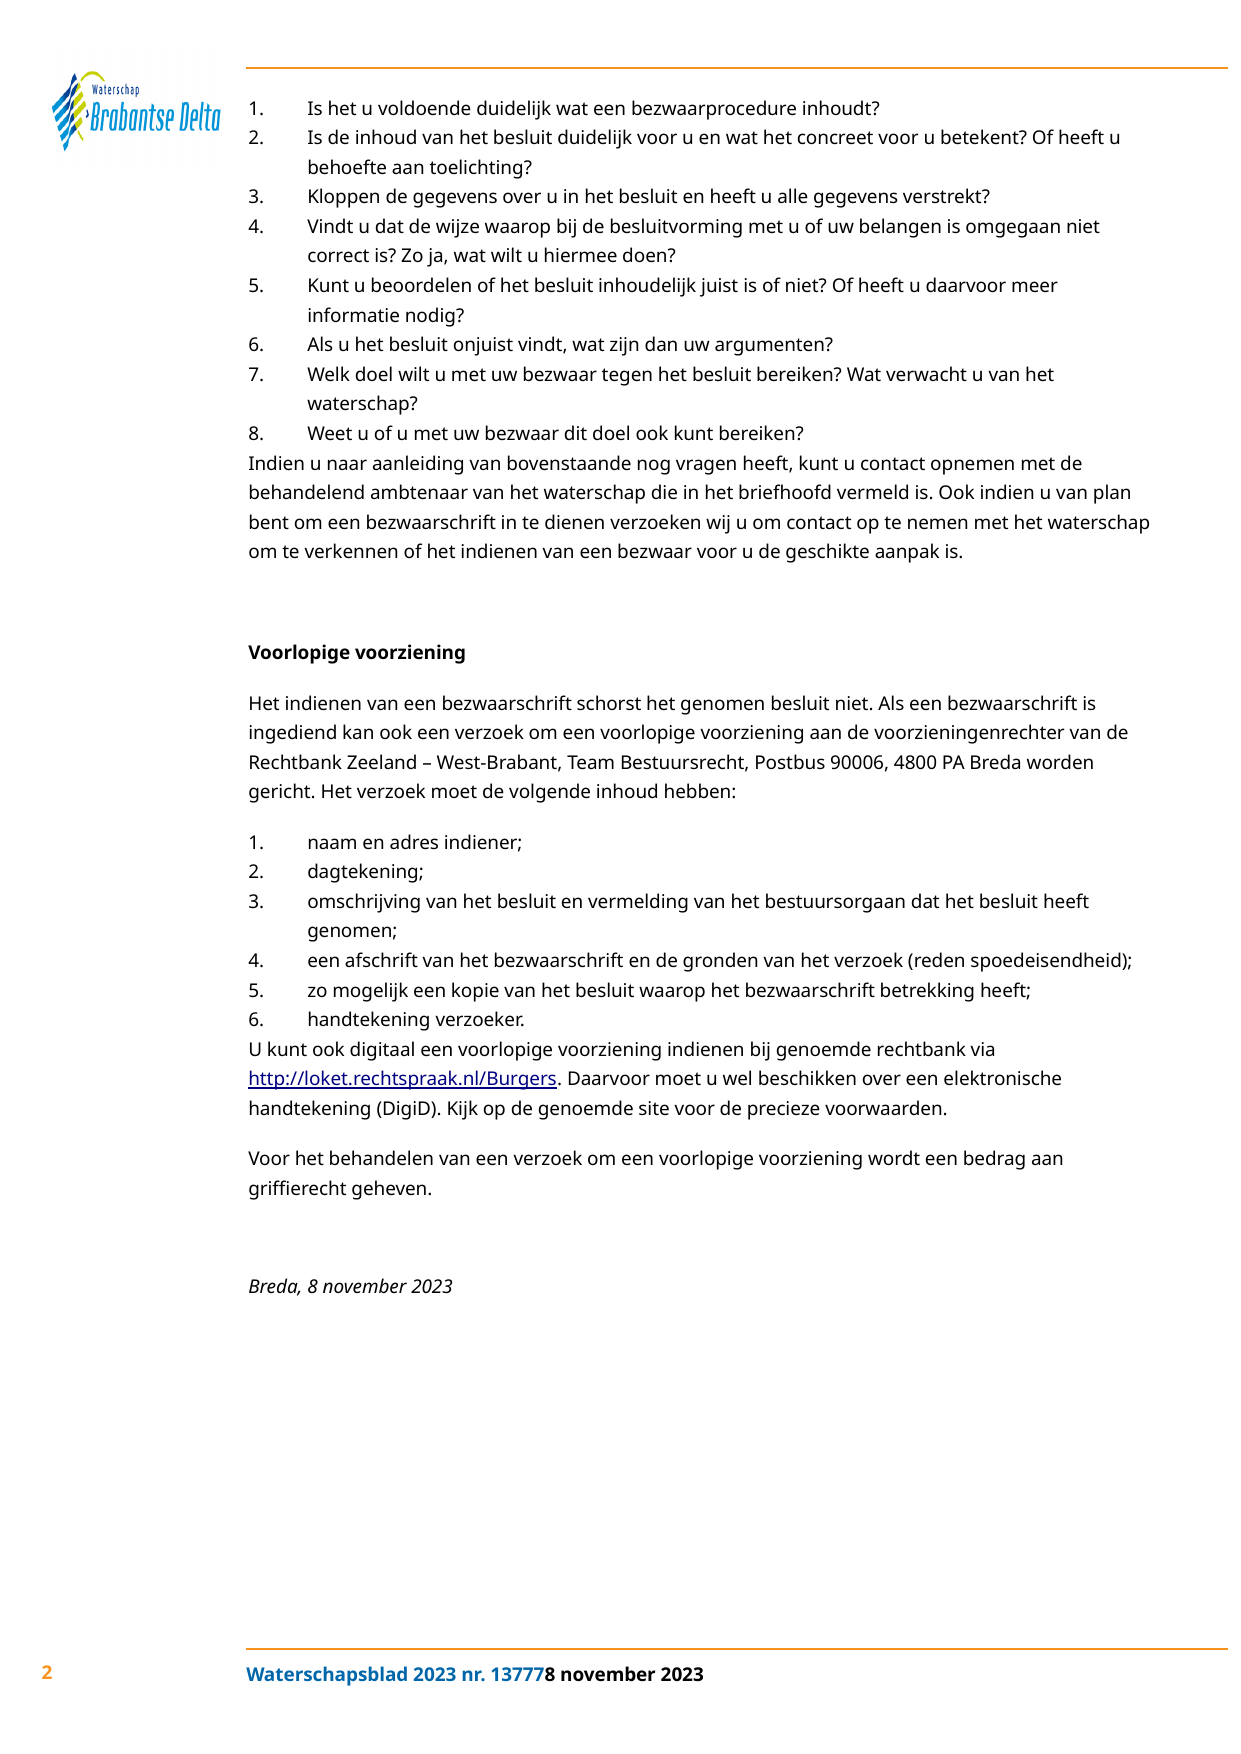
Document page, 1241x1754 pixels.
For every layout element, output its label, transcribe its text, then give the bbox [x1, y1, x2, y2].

text Voorlopige voorziening [248, 639, 1152, 665]
text Voor het behandelen van een verzoek om een voorlopige voorziening wordt een bedrag aan griffierecht geheven. [248, 1146, 1152, 1201]
list dagtekening; [248, 858, 1152, 884]
text Breda, 8 november 2023 [248, 1273, 1152, 1299]
list Is de inhoud van het besluit duidelijk voor u en wat het concreet voor u betekent? Of heeft u behoefte aan toelichting? [248, 124, 1152, 180]
list Kunt u beoordelen of het besluit inhoudelijk juist is of niet? Of heeft u daarvoor meer informatie nodig? [248, 272, 1152, 328]
text U kunt ook digitaal een voorlopige voorziening indienen bij genoemde rechtbank via http://loket.rechtspraak.nl/Burgers. Daarvoor moet u wel beschikken over een elektronische handtekening (DigiD). Kijk op de genoemde site voor de precieze voorwaarden. [248, 1036, 1152, 1121]
list Kloppen de gegevens over u in het besluit en heeft u alle gegevens verstrekt? [248, 183, 1152, 209]
list naam en adres indiener; [248, 829, 1152, 855]
list handtekening verzoeker. [248, 1006, 1152, 1032]
list Is het u voldoende duidelijk wat een bezwaarprocedure inhoudt? [248, 95, 1152, 121]
text Indien u naar aanleiding van bovenstaande nog vragen heeft, kunt u contact opnemen met de behandelend ambtenaar van het waterschap die in het briefhoofd vermeld is. Ook indien u van plan bent om een bezwaarschrift in te dienen verzoeken wij u om contact op te nemen met het waterschap om te verkennen of het indienen van een bezwaar voor u de geschikte aanpak is. [248, 450, 1152, 564]
list omschrijving van het besluit en vermelding van het bestuursorgaan dat het besluit heeft genomen; [248, 888, 1152, 943]
picture [41, 47, 231, 172]
list zo mogelijk een kopie van het besluit waarop het bezwaarschrift betrekking heeft; [248, 977, 1152, 1003]
list een afschrift van het bezwaarschrift en de gronden van het verzoek (reden spoedeisendheid); [248, 947, 1152, 973]
list Als u het besluit onjuist vindt, wat zijn dan uw argumenten? [248, 331, 1152, 357]
text Het indienen van een bezwaarschrift schorst het genomen besluit niet. Als een bezwaarschrift is ingediend kan ook een verzoek om een voorlopige voorziening aan de voorzieningenrechter van de Rechtbank Zeeland – West-Brabant, Team Bestuursrecht, Postbus 90006, 4800 PA Breda worden gericht. Het verzoek moet de volgende inhoud hebben: [248, 690, 1152, 804]
list Welk doel wilt u met uw bezwaar tegen het besluit bereiken? Wat verwacht u van het waterschap? [248, 361, 1152, 416]
list Vindt u dat de wijze waarop bij de besluitvorming met u of uw belangen is omgegaan niet correct is? Zo ja, wat wilt u hiermee doen? [248, 213, 1152, 268]
list Weet u of u met uw bezwaar dit doel ook kunt bereiken? [248, 420, 1152, 446]
